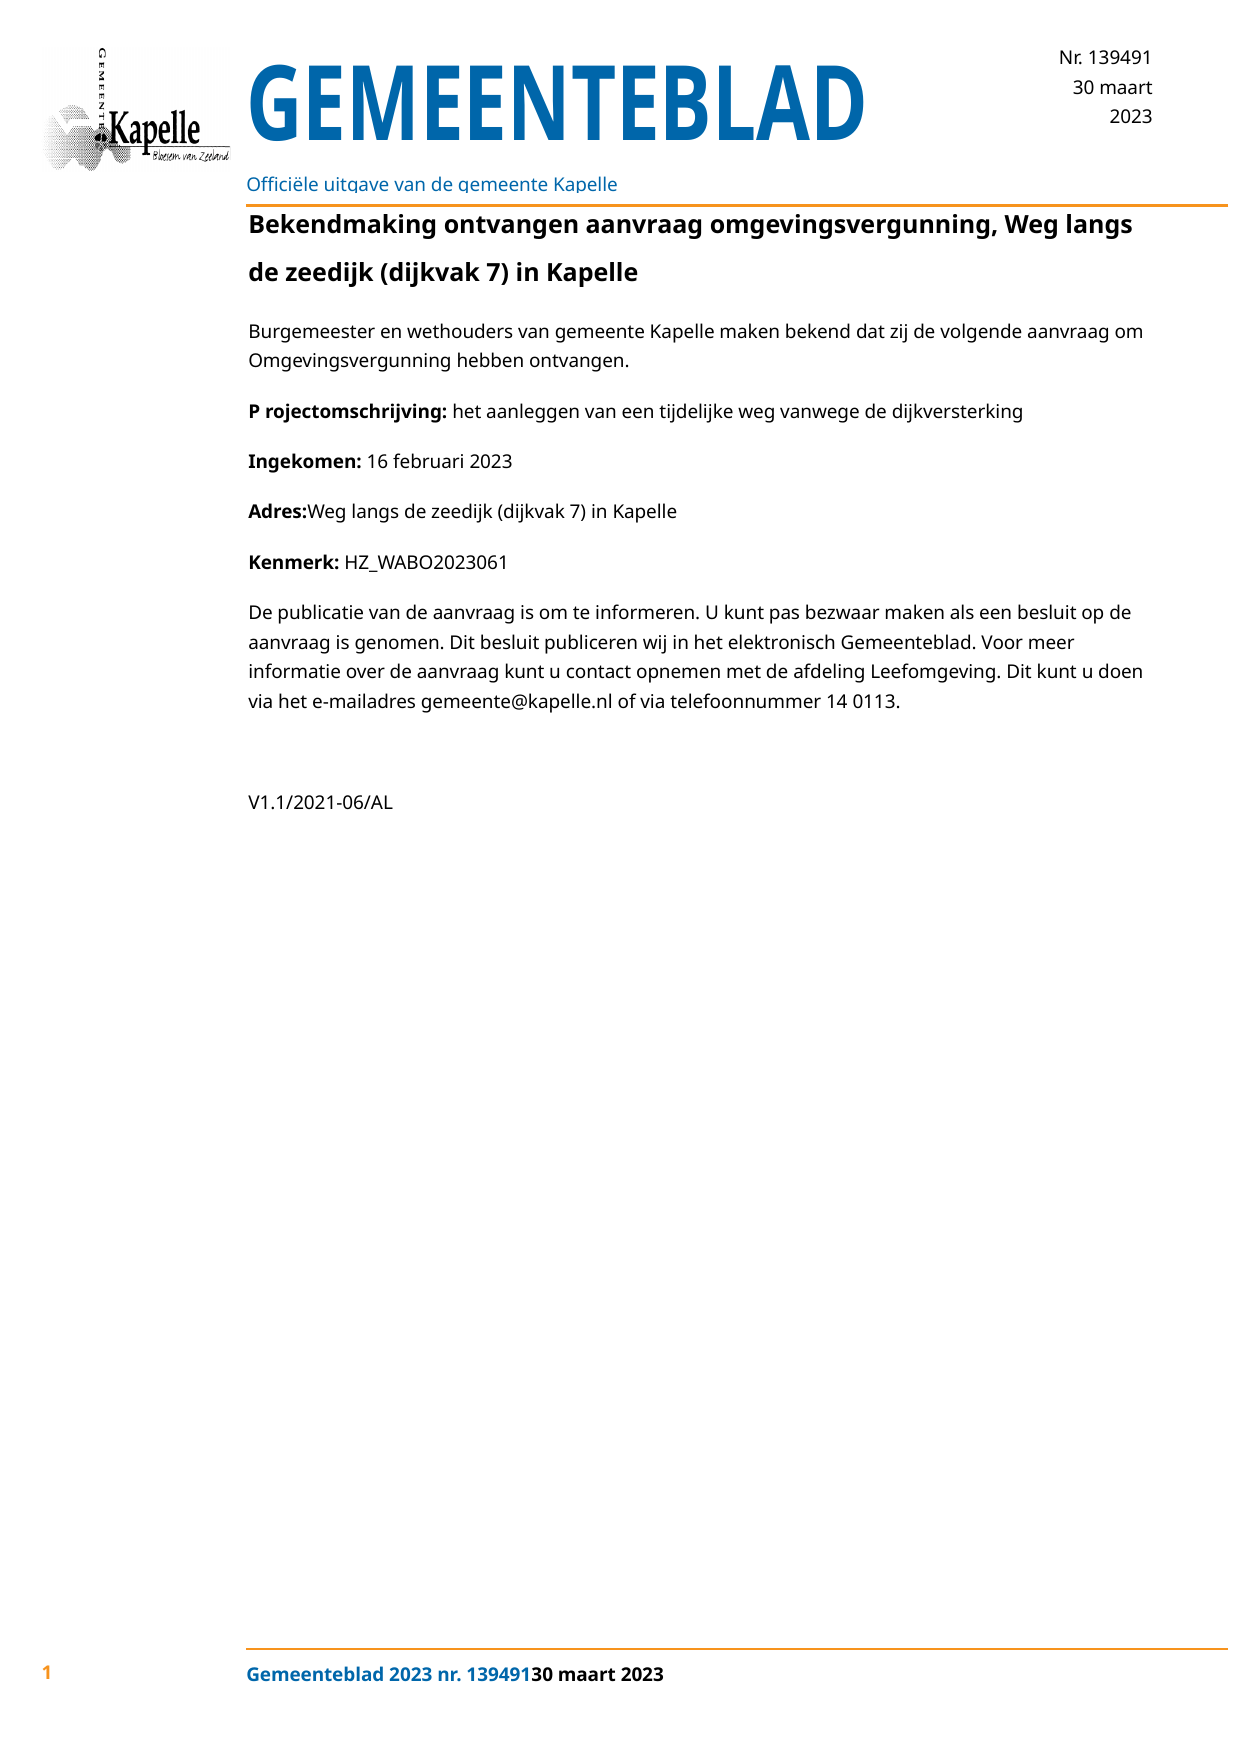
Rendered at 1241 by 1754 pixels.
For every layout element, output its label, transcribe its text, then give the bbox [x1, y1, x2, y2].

text De publicatie van de aanvraag is om te informeren. U kunt pas bezwaar maken als een besluit op de aanvraag is genomen. Dit besluit publiceren wij in het elektronisch Gemeenteblad. Voor meer informatie over de aanvraag kunt u contact opnemen met de afdeling Leefomgeving. Dit kunt u doen via het e-mailadres gemeente@kapelle.nl of via telefoonnummer 14 0113. [248, 599, 1152, 714]
text Burgemeester en wethouders van gemeente Kapelle maken bekend dat zij de volgende aanvraag om Omgevingsvergunning hebben ontvangen. [248, 318, 1152, 373]
text Ingekomen: 16 februari 2023 [248, 448, 1152, 474]
text V1.1/2021-06/AL [248, 789, 1152, 815]
text P rojectomschrijving: het aanleggen van een tijdelijke weg vanwege de dijkversterking [248, 398, 1152, 424]
text Bekendmaking ontvangen aanvraag omgevingsvergunning, Weg langs de zeedijk (dijkvak 7) in Kapelle [248, 207, 1152, 288]
text Adres:Weg langs de zeedijk (dijkvak 7) in Kapelle [248, 499, 1152, 524]
text Kenmerk: HZ_WABO2023061 [248, 549, 1152, 575]
picture [41, 47, 231, 172]
